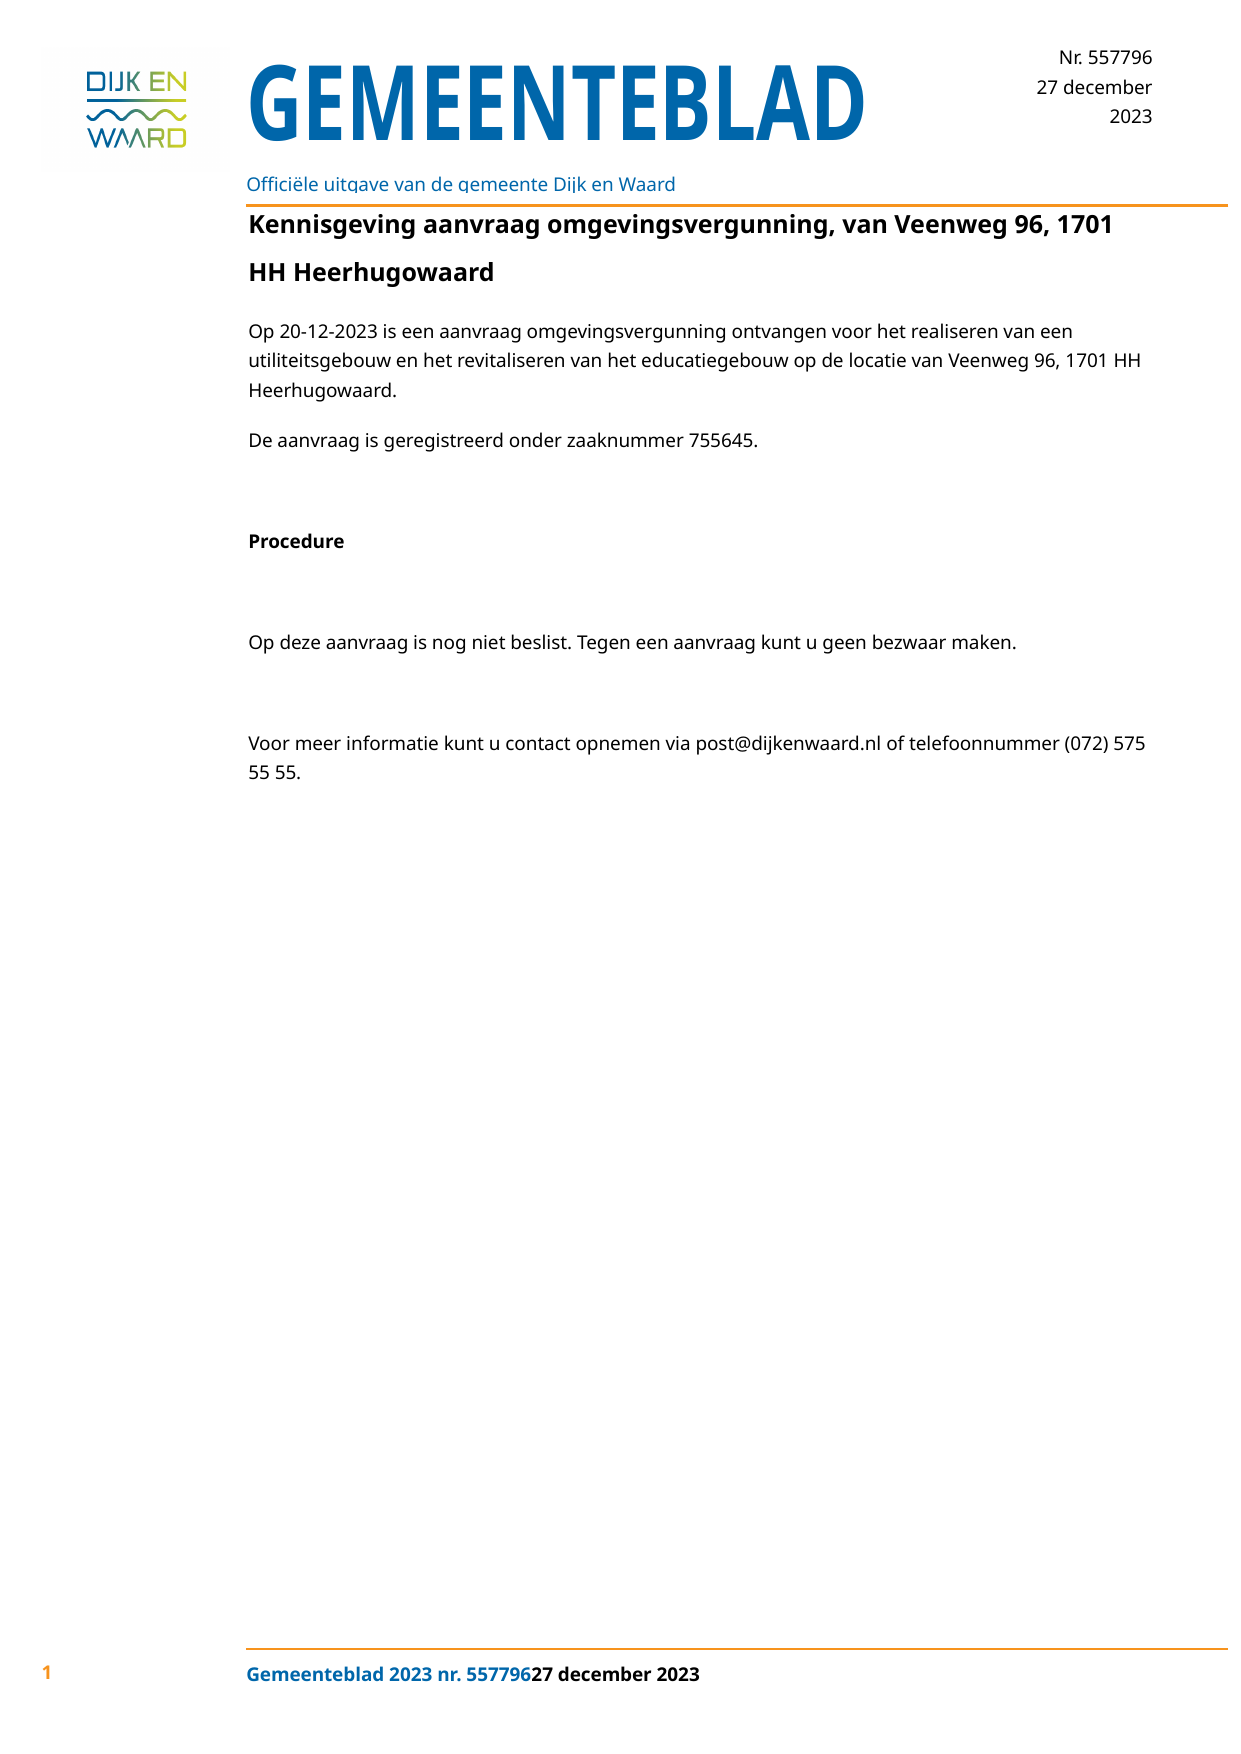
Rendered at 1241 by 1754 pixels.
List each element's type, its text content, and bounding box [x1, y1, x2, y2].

text Procedure [248, 528, 1152, 554]
text Op 20-12-2023 is een aanvraag omgevingsvergunning ontvangen voor het realiseren van een utiliteitsgebouw en het revitaliseren van het educatiegebouw op de locatie van Veenweg 96, 1701 HH Heerhugowaard. [248, 318, 1152, 403]
picture [41, 47, 231, 172]
text Kennisgeving aanvraag omgevingsvergunning, van Veenweg 96, 1701 HH Heerhugowaard [248, 207, 1152, 288]
text De aanvraag is geregistreerd onder zaaknummer 755645. [248, 427, 1152, 453]
text Op deze aanvraag is nog niet beslist. Tegen een aanvraag kunt u geen bezwaar maken. [248, 629, 1152, 655]
text Voor meer informatie kunt u contact opnemen via post@dijkenwaard.nl of telefoonnummer (072) 575 55 55. [248, 730, 1152, 785]
